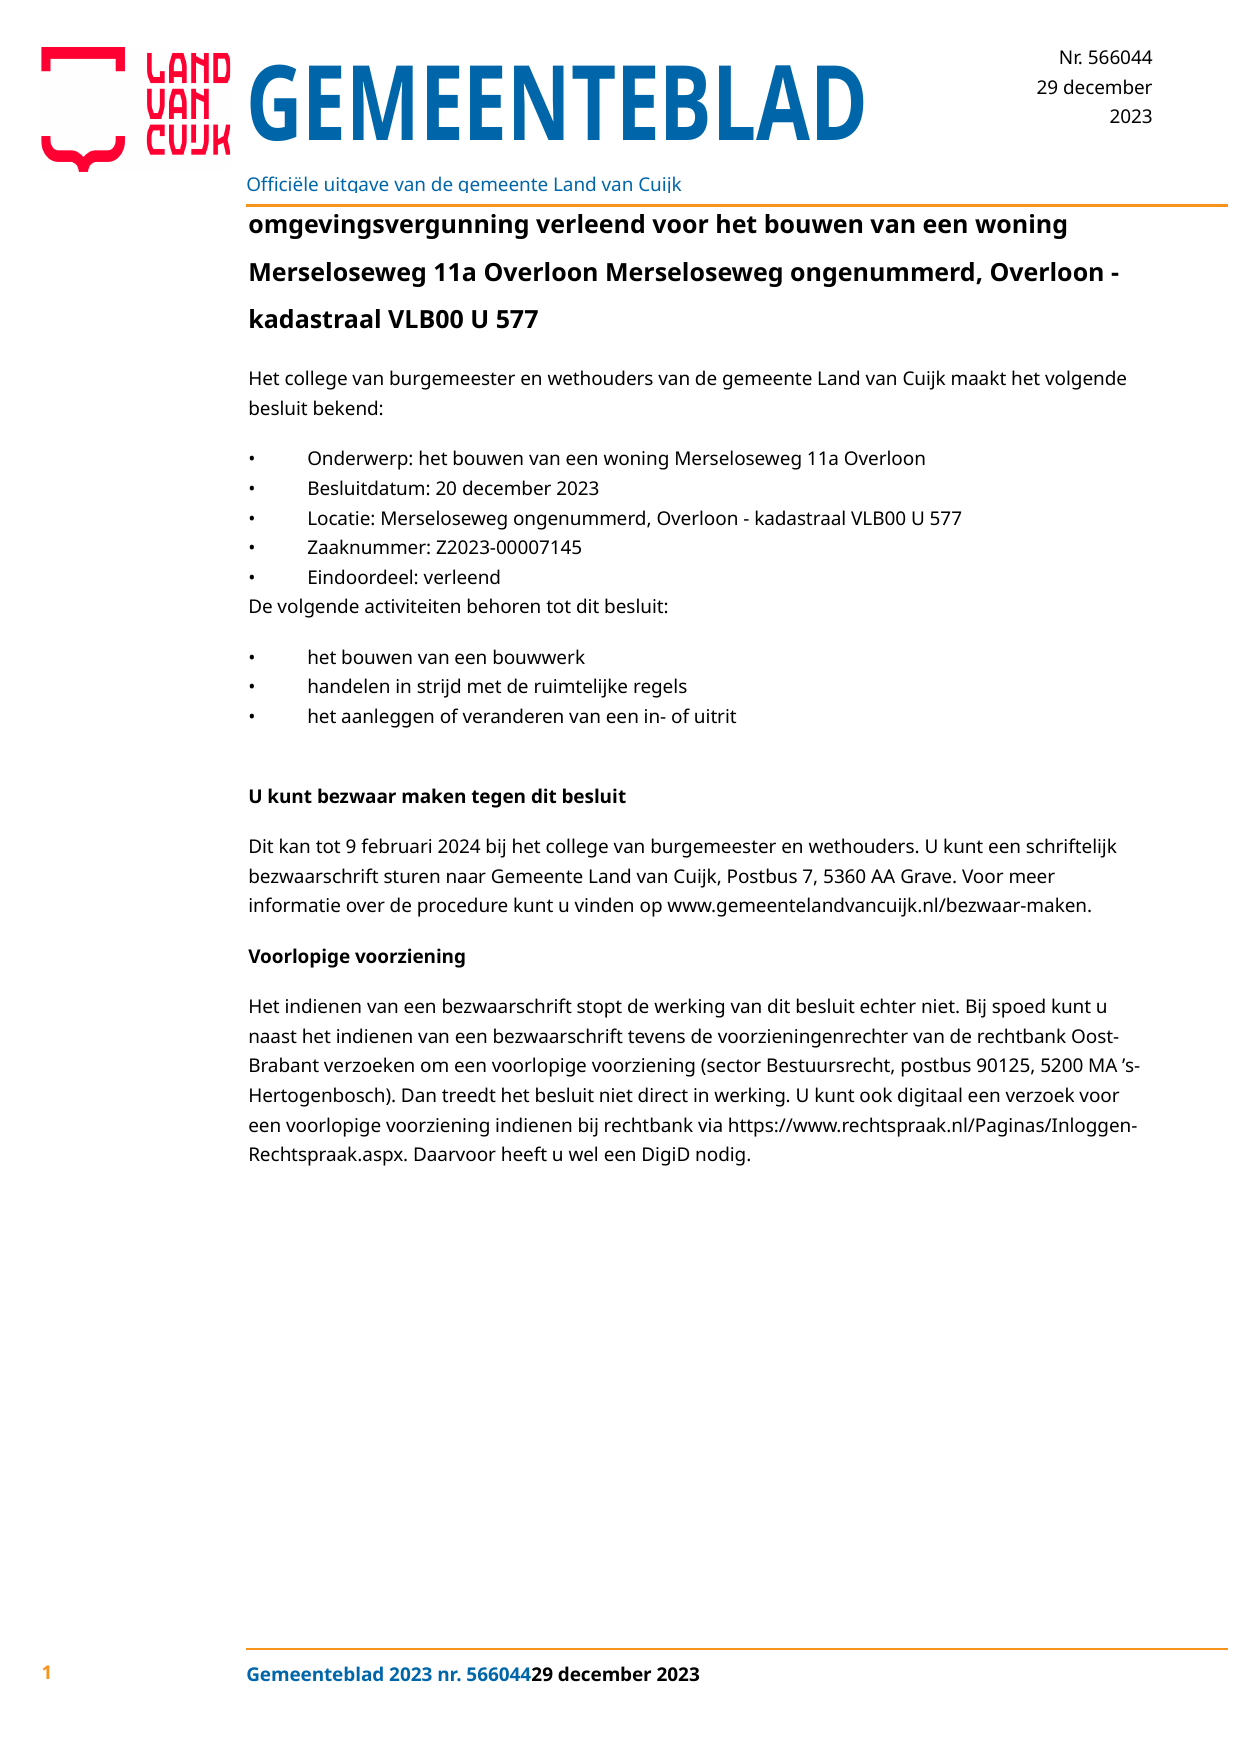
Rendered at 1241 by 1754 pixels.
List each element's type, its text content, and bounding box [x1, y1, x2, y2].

picture [41, 47, 231, 172]
text Voorlopige voorziening [248, 943, 1152, 969]
text U kunt bezwaar maken tegen dit besluit [248, 783, 1152, 809]
list Besluitdatum: 20 december 2023 [248, 475, 1152, 501]
text Dit kan tot 9 februari 2024 bij het college van burgemeester en wethouders. U kunt een schriftelijk bezwaarschrift sturen naar Gemeente Land van Cuijk, Postbus 7, 5360 AA Grave. Voor meer informatie over de procedure kunt u vinden op www.gemeentelandvancuijk.nl/bezwaar-maken. [248, 833, 1152, 918]
list handelen in strijd met de ruimtelijke regels [248, 673, 1152, 699]
list het bouwen van een bouwwerk [248, 644, 1152, 669]
text Het indienen van een bezwaarschrift stopt de werking van dit besluit echter niet. Bij spoed kunt u naast het indienen van een bezwaarschrift tevens de voorzieningenrechter van de rechtbank Oost-Brabant verzoeken om een voorlopige voorziening (sector Bestuursrecht, postbus 90125, 5200 MA ’s-Hertogenbosch). Dan treedt het besluit niet direct in werking. U kunt ook digitaal een verzoek voor een voorlopige voorziening indienen bij rechtbank via https://www.rechtspraak.nl/Paginas/Inloggen-Rechtspraak.aspx. Daarvoor heeft u wel een DigiD nodig. [248, 993, 1152, 1167]
list Locatie: Merseloseweg ongenummerd, Overloon - kadastraal VLB00 U 577 [248, 505, 1152, 530]
text Het college van burgemeester en wethouders van de gemeente Land van Cuijk maakt het volgende besluit bekend: [248, 366, 1152, 421]
text De volgende activiteiten behoren tot dit besluit: [248, 593, 1152, 619]
list Onderwerp: het bouwen van een woning Merseloseweg 11a Overloon [248, 446, 1152, 471]
text omgevingsvergunning verleend voor het bouwen van een woning Merseloseweg 11a Overloon Merseloseweg ongenummerd, Overloon - kadastraal VLB00 U 577 [248, 207, 1152, 336]
list Zaaknummer: Z2023-00007145 [248, 534, 1152, 560]
list Eindoordeel: verleend [248, 564, 1152, 589]
list het aanleggen of veranderen van een in- of uitrit [248, 703, 1152, 729]
